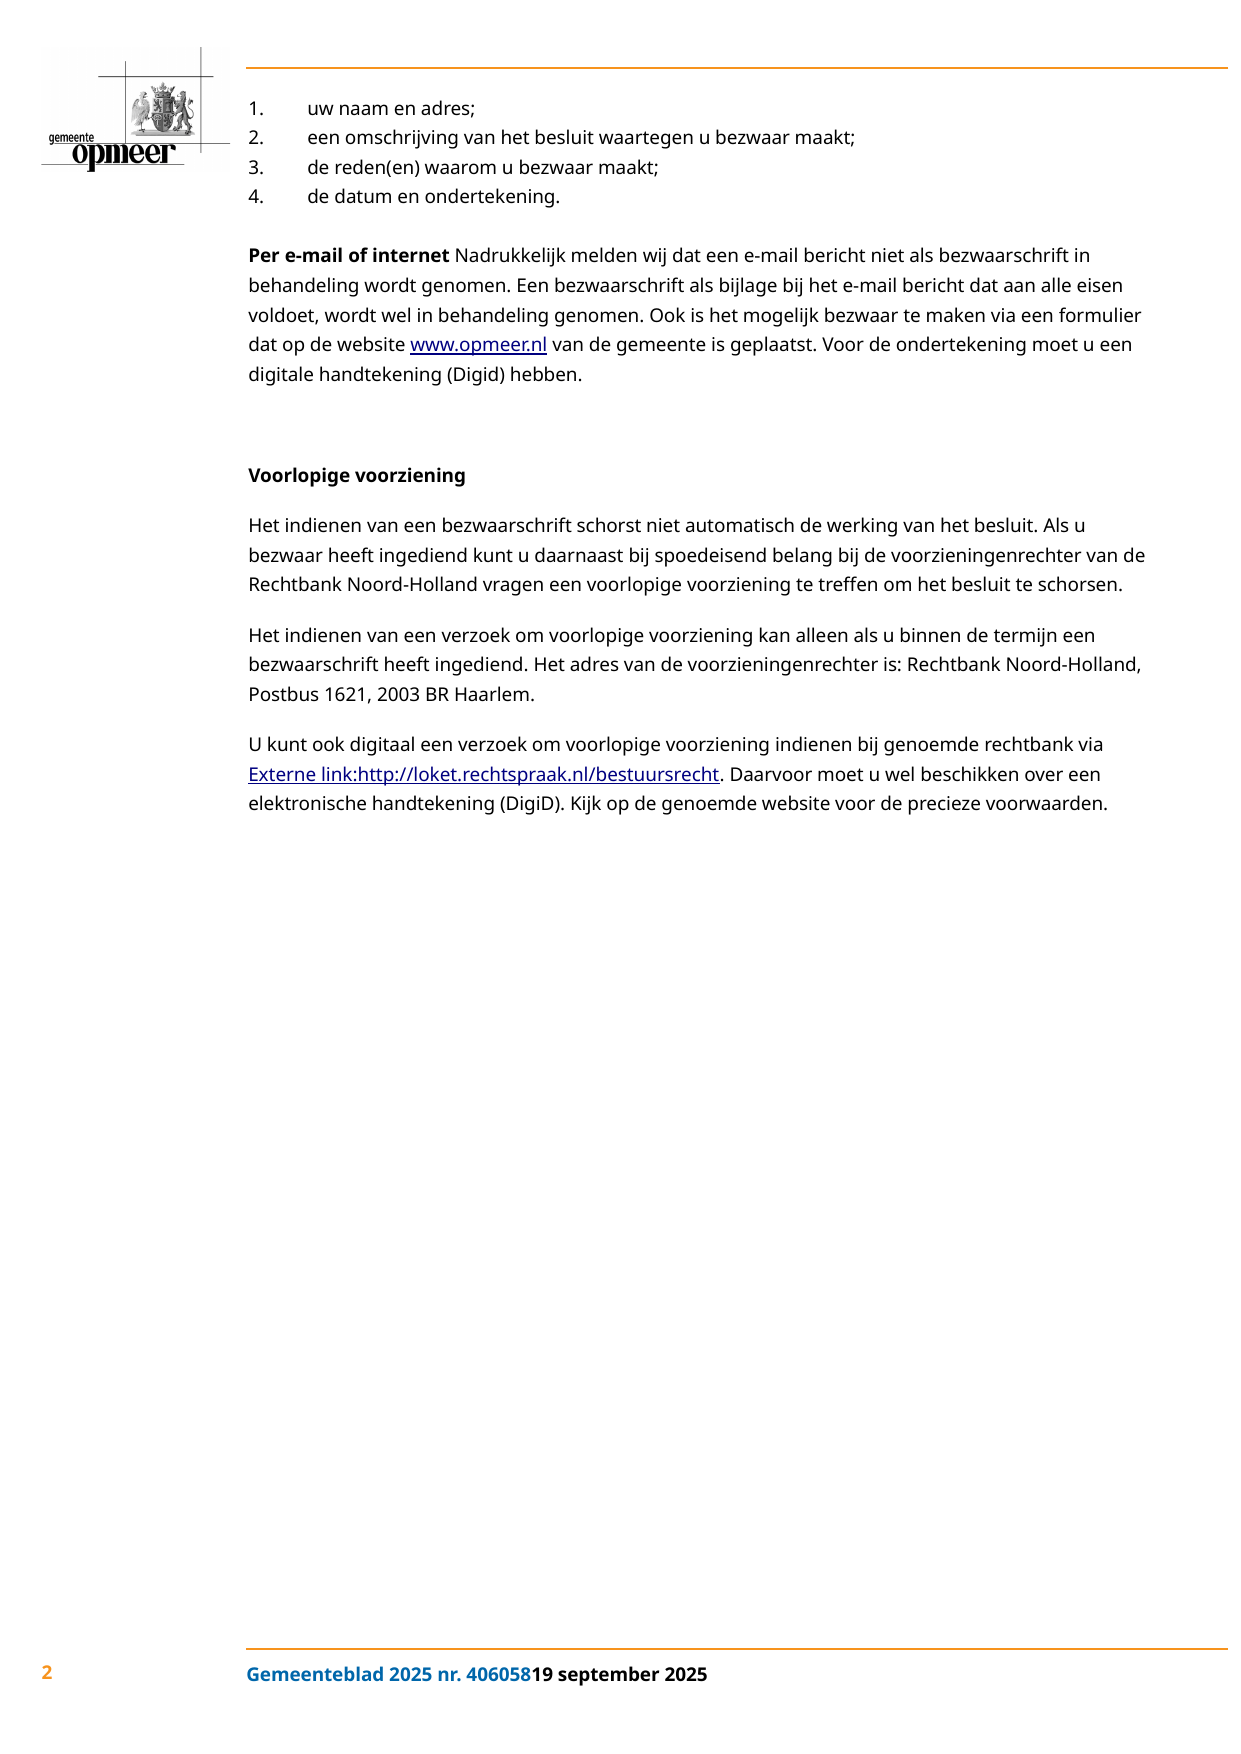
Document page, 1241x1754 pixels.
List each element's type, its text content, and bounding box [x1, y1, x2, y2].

text Het indienen van een verzoek om voorlopige voorziening kan alleen als u binnen de termijn een bezwaarschrift heeft ingediend. Het adres van de voorzieningenrechter is: Rechtbank Noord-Holland, Postbus 1621, 2003 BR Haarlem. [248, 622, 1152, 707]
text Het indienen van een bezwaarschrift schorst niet automatisch de werking van het besluit. Als u bezwaar heeft ingediend kunt u daarnaast bij spoedeisend belang bij de voorzieningenrechter van de Rechtbank Noord-Holland vragen een voorlopige voorziening te treffen om het besluit te schorsen. [248, 512, 1152, 597]
picture [41, 47, 231, 172]
list de datum en ondertekening. [248, 183, 1152, 209]
text Per e-mail of internet Nadrukkelijk melden wij dat een e-mail bericht niet als bezwaarschrift in behandeling wordt genomen. Een bezwaarschrift als bijlage bij het e-mail bericht dat aan alle eisen voldoet, wordt wel in behandeling genomen. Ook is het mogelijk bezwaar te maken via een formulier dat op de website www.opmeer.nl van de gemeente is geplaatst. Voor de ondertekening moet u een digitale handtekening (Digid) hebben. [248, 243, 1152, 387]
list de reden(en) waarom u bezwaar maakt; [248, 154, 1152, 180]
text Voorlopige voorziening [248, 462, 1152, 488]
list een omschrijving van het besluit waartegen u bezwaar maakt; [248, 124, 1152, 150]
text U kunt ook digitaal een verzoek om voorlopige voorziening indienen bij genoemde rechtbank via Externe link:http://loket.rechtspraak.nl/bestuursrecht. Daarvoor moet u wel beschikken over een elektronische handtekening (DigiD). Kijk op de genoemde website voor de precieze voorwaarden. [248, 731, 1152, 816]
list uw naam en adres; [248, 95, 1152, 121]
